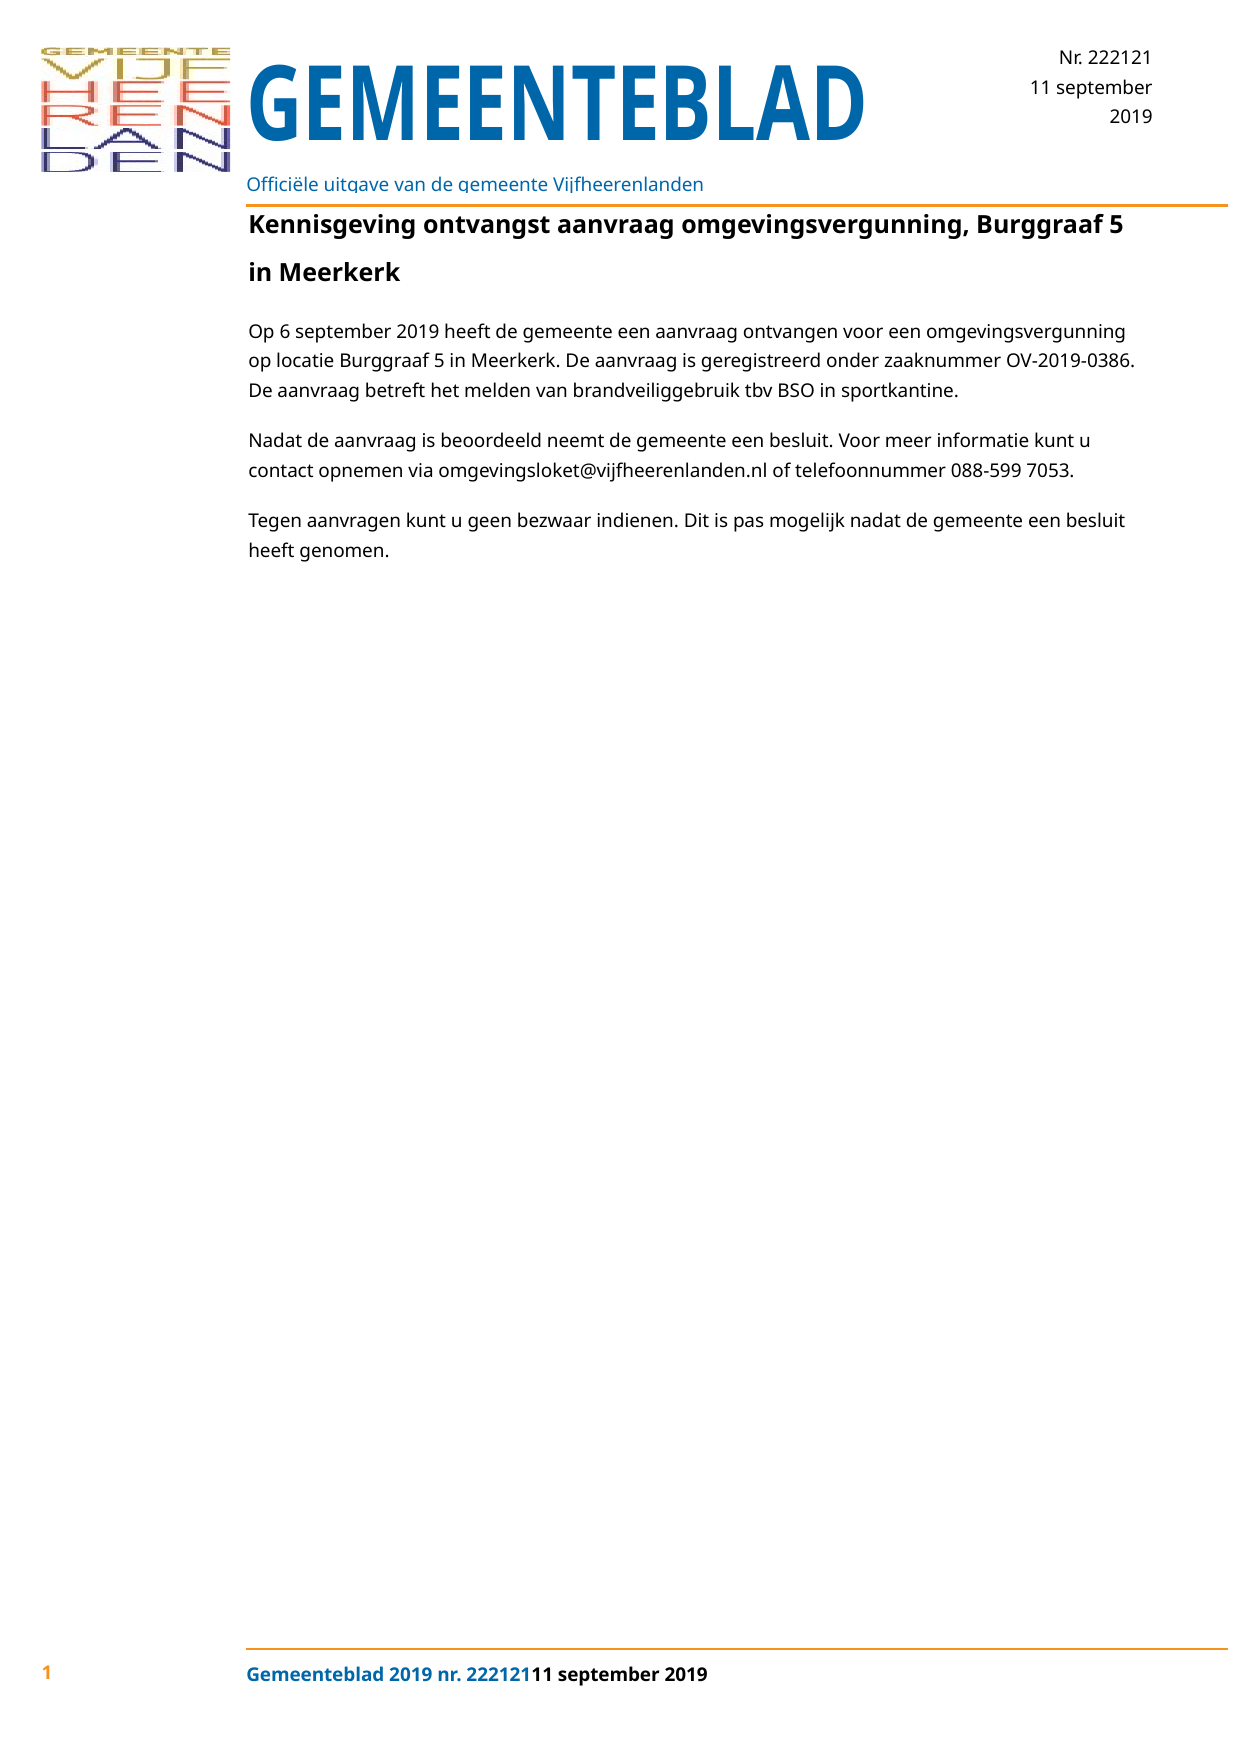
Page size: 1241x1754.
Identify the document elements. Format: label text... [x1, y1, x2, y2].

text Op 6 september 2019 heeft de gemeente een aanvraag ontvangen voor een omgevingsvergunning op locatie Burggraaf 5 in Meerkerk. De aanvraag is geregistreerd onder zaaknummer OV-2019-0386. De aanvraag betreft het melden van brandveiliggebruik tbv BSO in sportkantine. [248, 318, 1152, 403]
text Kennisgeving ontvangst aanvraag omgevingsvergunning, Burggraaf 5 in Meerkerk [248, 207, 1152, 288]
picture [41, 47, 231, 172]
text Tegen aanvragen kunt u geen bezwaar indienen. Dit is pas mogelijk nadat de gemeente een besluit heeft genomen. [248, 507, 1152, 563]
text Nadat de aanvraag is beoordeeld neemt de gemeente een besluit. Voor meer informatie kunt u contact opnemen via omgevingsloket@vijfheerenlanden.nl of telefoonnummer 088-599 7053. [248, 427, 1152, 483]
